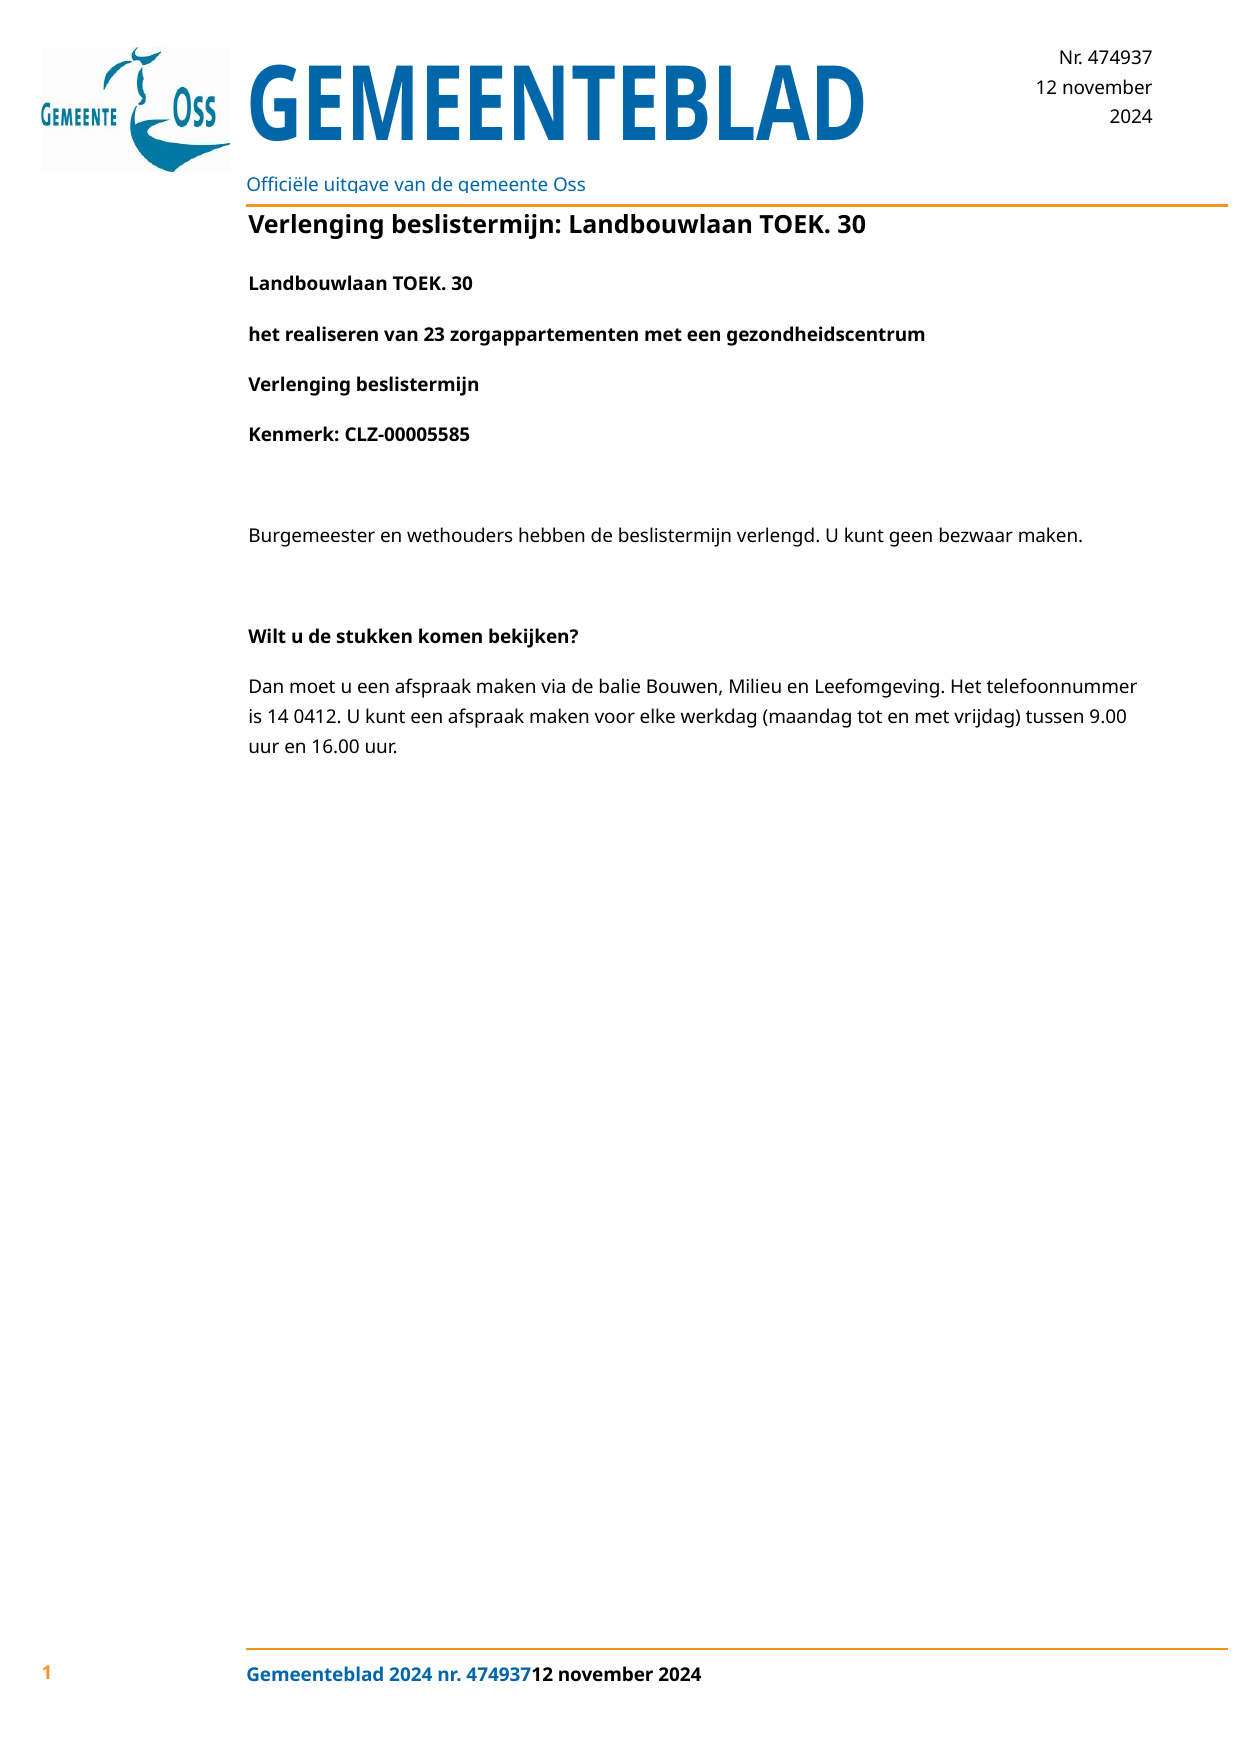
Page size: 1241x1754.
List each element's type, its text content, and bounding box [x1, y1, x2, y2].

text Burgemeester en wethouders hebben de beslistermijn verlengd. U kunt geen bezwaar maken. [248, 522, 1152, 548]
text Kenmerk: CLZ-00005585 [248, 422, 1152, 447]
text Dan moet u een afspraak maken via de balie Bouwen, Milieu en Leefomgeving. Het telefoonnummer is 14 0412. U kunt een afspraak maken voor elke werkdag (maandag tot en met vrijdag) tussen 9.00 uur en 16.00 uur. [248, 674, 1152, 758]
text Landbouwlaan TOEK. 30 [248, 270, 1152, 296]
text Verlenging beslistermijn: Landbouwlaan TOEK. 30 [248, 207, 1152, 241]
picture [41, 47, 231, 172]
text Verlenging beslistermijn [248, 371, 1152, 397]
text het realiseren van 23 zorgappartementen met een gezondheidscentrum [248, 321, 1152, 346]
text Wilt u de stukken komen bekijken? [248, 623, 1152, 649]
